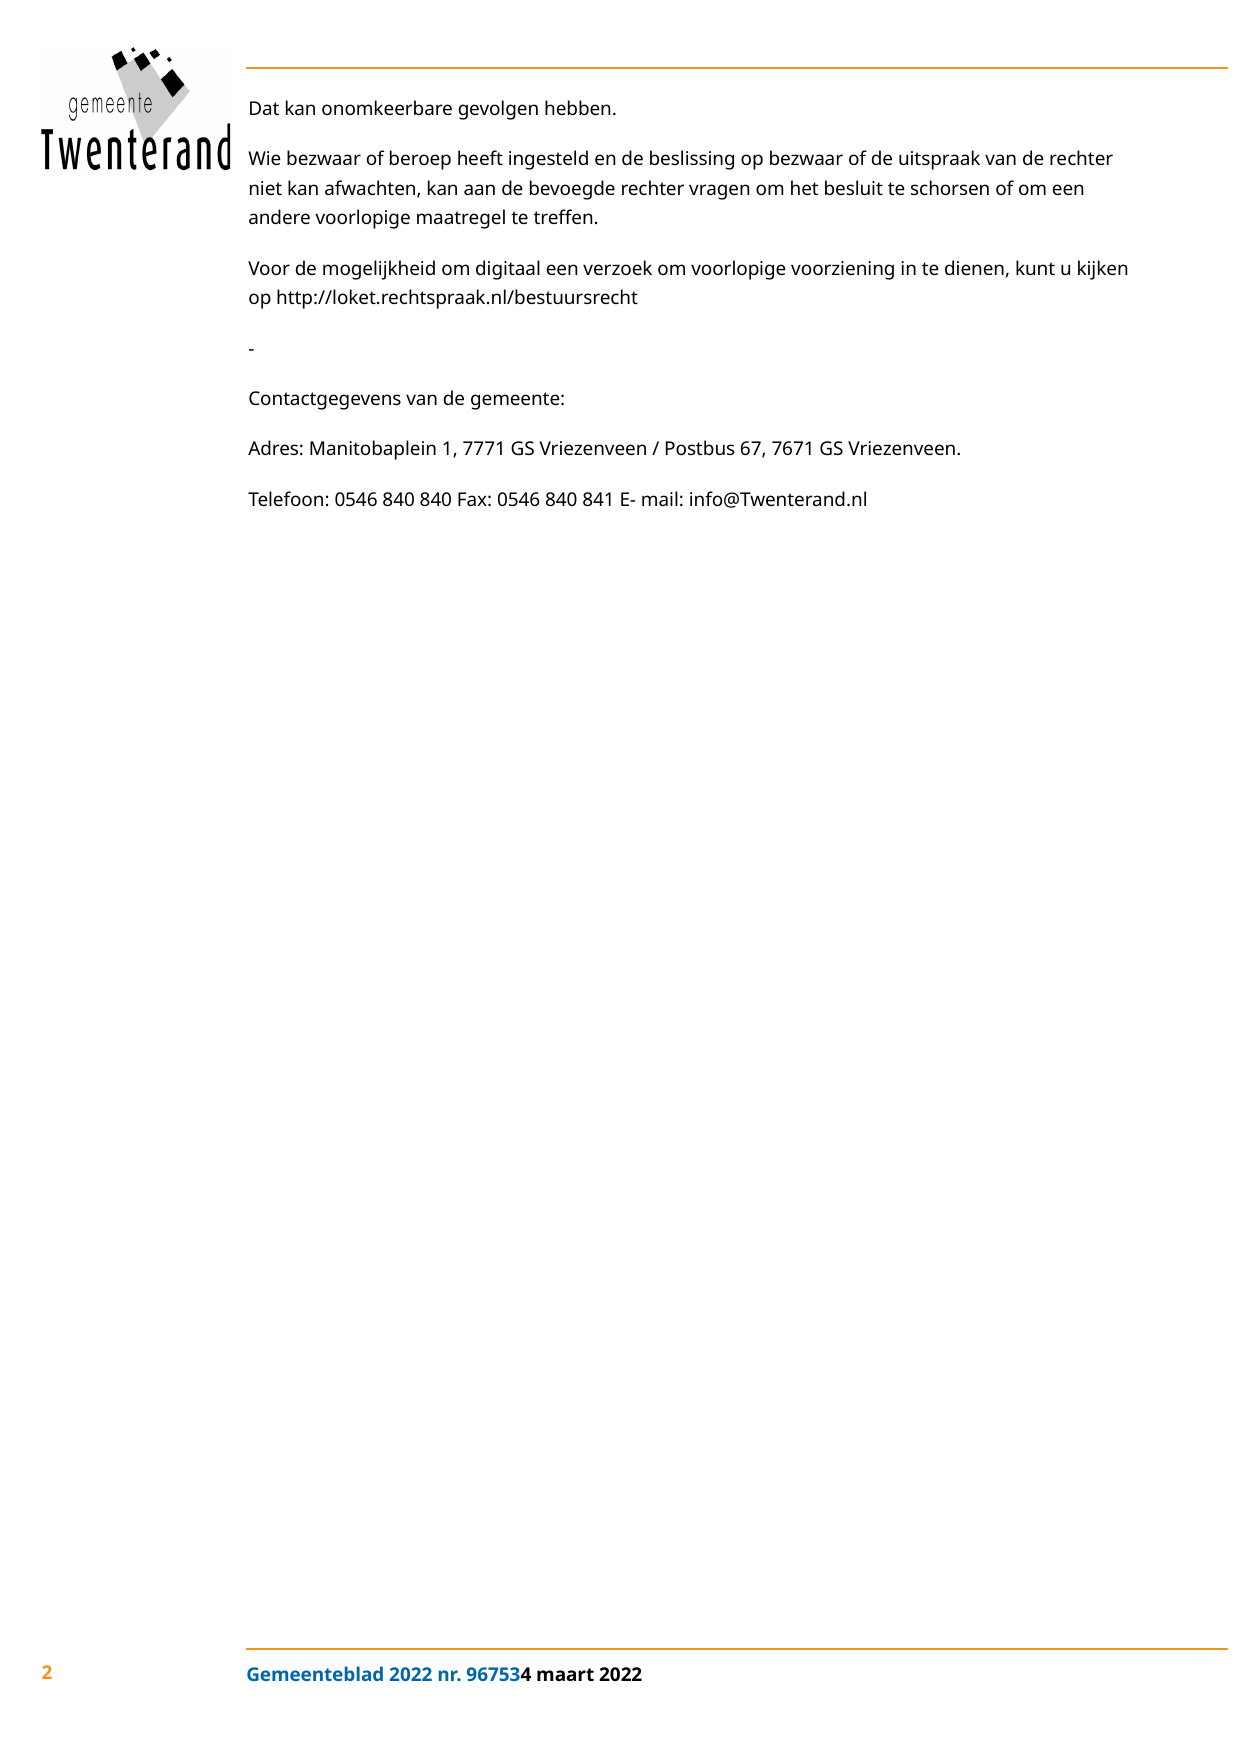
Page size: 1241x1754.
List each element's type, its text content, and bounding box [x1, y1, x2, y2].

text - [248, 335, 1152, 361]
text Telefoon: 0546 840 840 Fax: 0546 840 841 E- mail: info@Twenterand.nl [248, 486, 1152, 512]
text Contactgegevens van de gemeente: [248, 385, 1152, 411]
text Dat kan onomkeerbare gevolgen hebben. [248, 95, 1152, 121]
text Voor de mogelijkheid om digitaal een verzoek om voorlopige voorziening in te dienen, kunt u kijken op http://loket.rechtspraak.nl/bestuursrecht [248, 255, 1152, 310]
text Adres: Manitobaplein 1, 7771 GS Vriezenveen / Postbus 67, 7671 GS Vriezenveen. [248, 436, 1152, 461]
text Wie bezwaar of beroep heeft ingesteld en de beslissing op bezwaar of de uitspraak van de rechter niet kan afwachten, kan aan de bevoegde rechter vragen om het besluit te schorsen of om een andere voorlopige maatregel te treffen. [248, 145, 1152, 230]
picture [41, 47, 231, 172]
